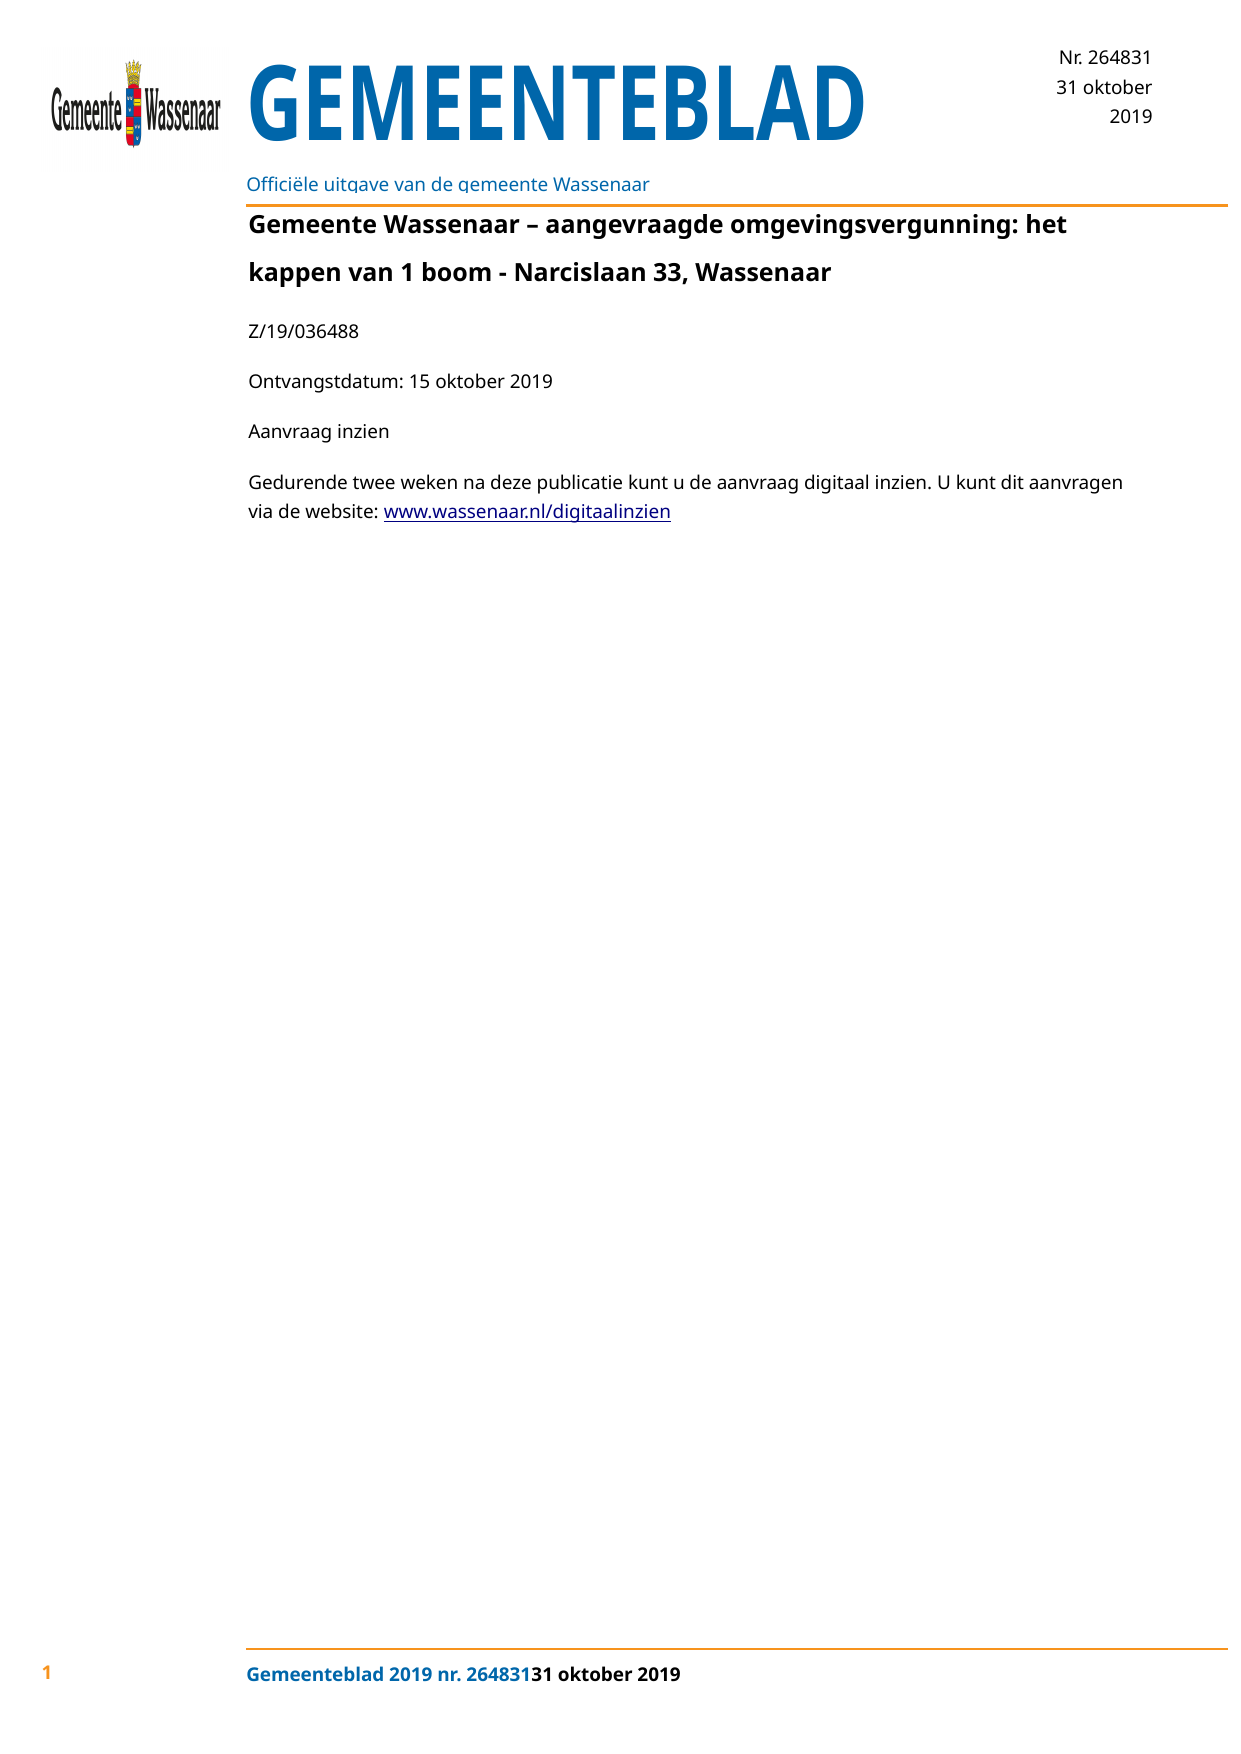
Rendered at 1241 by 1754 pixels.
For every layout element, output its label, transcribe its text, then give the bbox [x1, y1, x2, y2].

picture [41, 47, 231, 172]
text Gemeente Wassenaar – aangevraagde omgevingsvergunning: het kappen van 1 boom - Narcislaan 33, Wassenaar [248, 207, 1152, 288]
text Ontvangstdatum: 15 oktober 2019 [248, 368, 1152, 394]
text Aanvraag inzien [248, 419, 1152, 444]
text Gedurende twee weken na deze publicatie kunt u de aanvraag digitaal inzien. U kunt dit aanvragen via de website: www.wassenaar.nl/digitaalinzien [248, 469, 1152, 524]
text Z/19/036488 [248, 318, 1152, 344]
